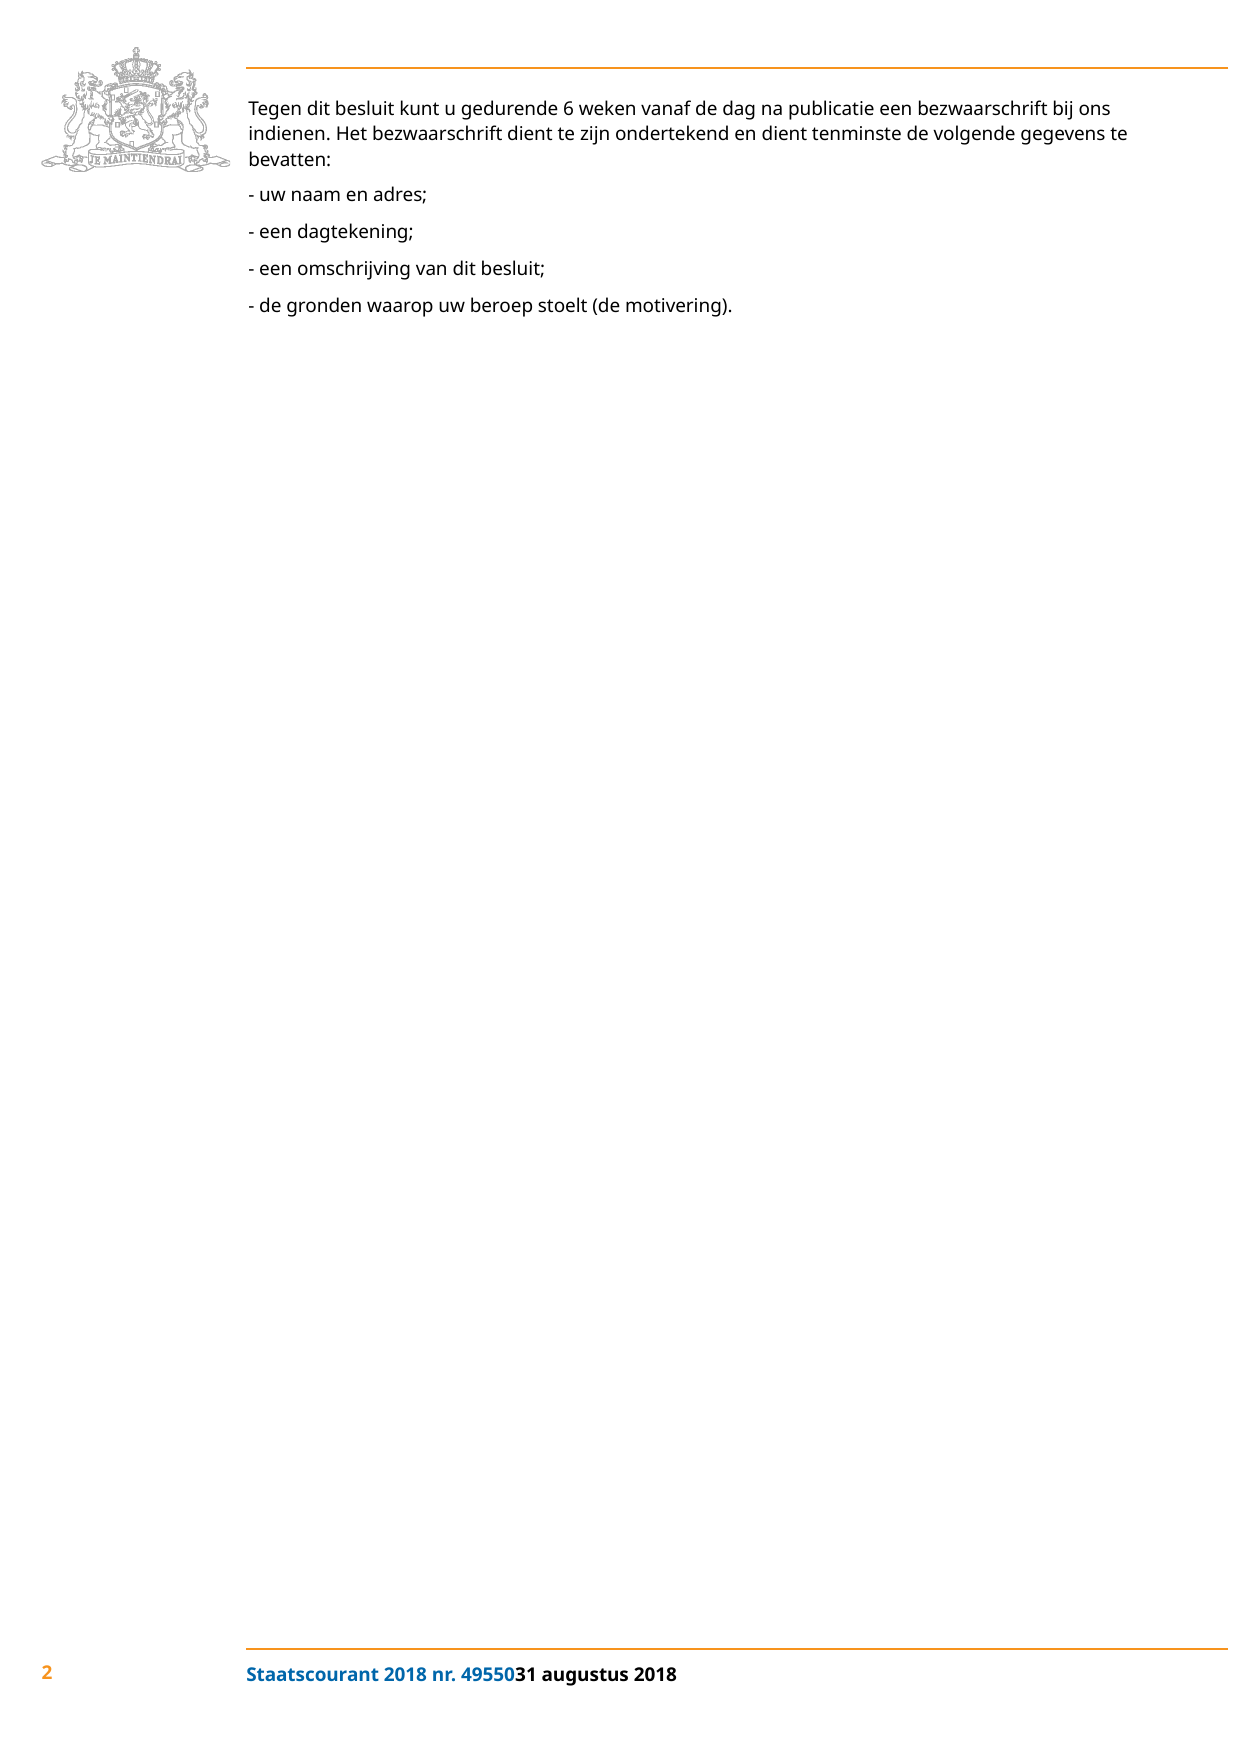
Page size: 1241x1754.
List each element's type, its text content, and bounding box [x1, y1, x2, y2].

picture [41, 47, 231, 172]
text - een omschrijving van dit besluit; [248, 259, 1152, 279]
text - uw naam en adres; [248, 186, 1152, 205]
text - een dagtekening; [248, 223, 1152, 242]
text - de gronden waarop uw beroep stoelt (de motivering). [248, 297, 1152, 316]
text Tegen dit besluit kunt u gedurende 6 weken vanaf de dag na publicatie een bezwaarschrift bij ons indienen. Het bezwaarschrift dient te zijn ondertekend en dient tenminste de volgende gegevens te bevatten: [248, 95, 1152, 172]
